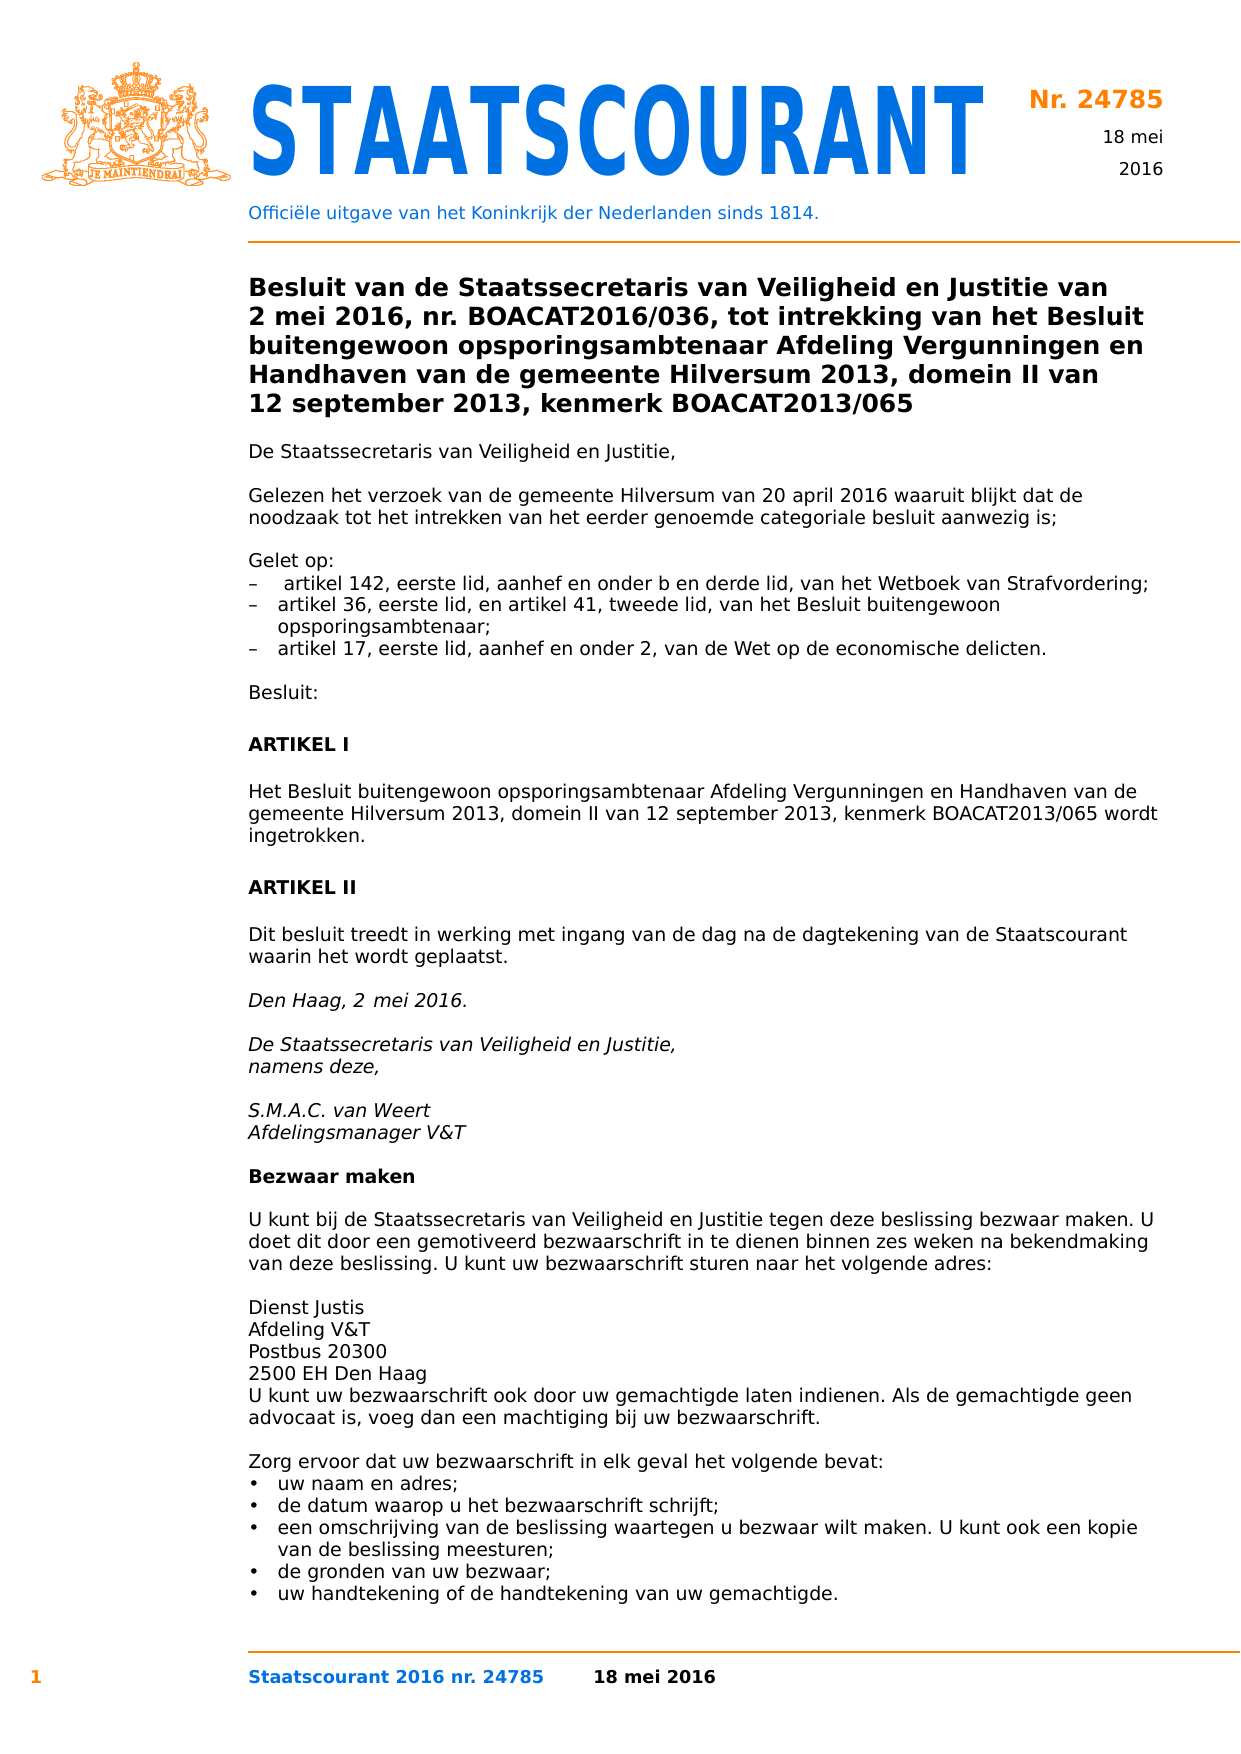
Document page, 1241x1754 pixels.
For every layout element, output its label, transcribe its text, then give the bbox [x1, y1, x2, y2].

text Gelet op: [248, 550, 1163, 572]
table_header [25, 62, 248, 241]
subtitle ARTIKEL II [248, 877, 1163, 899]
text Besluit: [248, 682, 1163, 704]
text • de gronden van uw bezwaar; [248, 1561, 1163, 1583]
text Het Besluit buitengewoon opsporingsambtenaar Afdeling Vergunningen en Handhaven van de gemeente Hilversum 2013, domein II van 12 september 2013, kenmerk BOACAT2013/065 wordt ingetrokken. [248, 781, 1163, 847]
picture [41, 62, 231, 186]
text Afdeling V&T [248, 1319, 1163, 1341]
table_cell Officiële uitgave van het Koninkrijk der Nederlanden sinds 1814. [248, 203, 1240, 241]
subtitle Besluit van de Staatssecretaris van Veiligheid en Justitie van 2 mei 2016, nr. BOACAT2016/036, tot intrekking van het Besluit buitengewoon opsporingsambtenaar Afdeling Vergunningen en Handhaven van de gemeente Hilversum 2013, domein II van 12 september 2013, kenmerk BOACAT2013/065 [248, 273, 1163, 419]
text • de datum waarop u het bezwaarschrift schrijft; [248, 1495, 1163, 1517]
text Dienst Justis [248, 1297, 1163, 1319]
table_cell 18 mei [998, 121, 1240, 153]
text De Staatssecretaris van Veiligheid en Justitie, namens deze, S.M.A.C. van Weert Afdelingsmanager V&T [248, 1034, 1163, 1144]
text – artikel 36, eerste lid, en artikel 41, tweede lid, van het Besluit buitengewoon opsporingsambtenaar; [248, 594, 1163, 638]
text De Staatssecretaris van Veiligheid en Justitie, [248, 441, 1163, 463]
text U kunt bij de Staatssecretaris van Veiligheid en Justitie tegen deze beslissing bezwaar maken. U doet dit door een gemotiveerd bezwaarschrift in te dienen binnen zes weken na bekendmaking van deze beslissing. U kunt uw bezwaarschrift sturen naar het volgende adres: [248, 1209, 1163, 1275]
text U kunt uw bezwaarschrift ook door uw gemachtigde laten indienen. Als de gemachtigde geen advocaat is, voeg dan een machtiging bij uw bezwaarschrift. [248, 1385, 1163, 1429]
table_cell 2016 [998, 153, 1240, 203]
table_header STAATSCOURANT [248, 62, 998, 203]
table_header Nr. 24785 [998, 62, 1240, 121]
text Zorg ervoor dat uw bezwaarschrift in elk geval het volgende bevat: [248, 1451, 1163, 1473]
subtitle ARTIKEL I [248, 734, 1163, 756]
text • uw naam en adres; [248, 1473, 1163, 1495]
text Postbus 20300 [248, 1341, 1163, 1363]
text – artikel 142, eerste lid, aanhef en onder b en derde lid, van het Wetboek van Strafvordering; [248, 572, 1163, 594]
text Gelezen het verzoek van de gemeente Hilversum van 20 april 2016 waaruit blijkt dat de noodzaak tot het intrekken van het eerder genoemde categoriale besluit aanwezig is; [248, 484, 1163, 528]
text Bezwaar maken [248, 1166, 1163, 1187]
text Dit besluit treedt in werking met ingang van de dag na de dagtekening van de Staatscourant waarin het wordt geplaatst. [248, 924, 1163, 968]
text • een omschrijving van de beslissing waartegen u bezwaar wilt maken. U kunt ook een kopie van de beslissing meesturen; [248, 1517, 1163, 1561]
text – artikel 17, eerste lid, aanhef en onder 2, van de Wet op de economische delicten. [248, 638, 1163, 660]
text Den Haag, 2 mei 2016. [248, 990, 1163, 1012]
text • uw handtekening of de handtekening van uw gemachtigde. [248, 1583, 1163, 1605]
text 2500 EH Den Haag [248, 1363, 1163, 1385]
